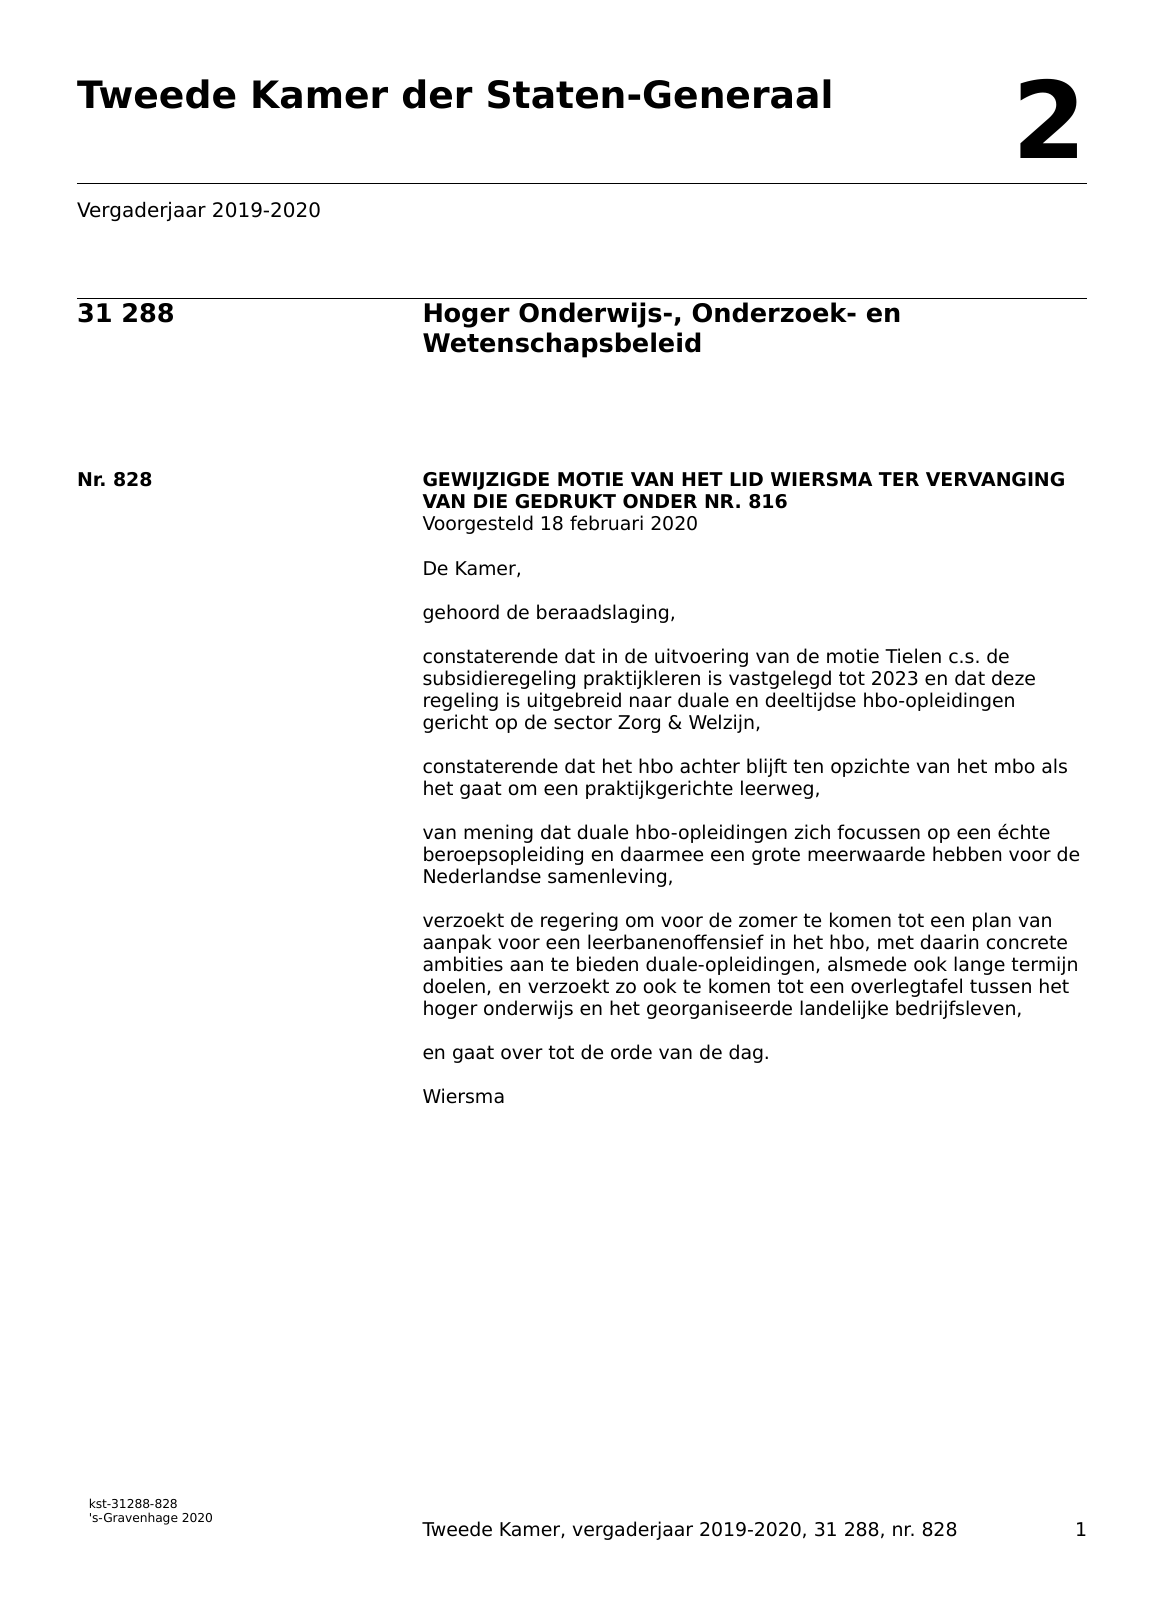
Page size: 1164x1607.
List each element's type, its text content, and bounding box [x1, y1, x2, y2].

text verzoekt de regering om voor de zomer te komen tot een plan van aanpak voor een leerbanenoffensief in het hbo, met daarin concrete ambities aan te bieden duale-opleidingen, alsmede ook lange termijn doelen, en verzoekt zo ook te komen tot een overlegtafel tussen het hoger onderwijs en het georganiseerde landelijke bedrijfsleven, [422, 910, 1087, 1020]
table_cell Vergaderjaar 2019-2020 [77, 184, 1087, 298]
text kst-31288-828 [88, 1497, 323, 1511]
table_header Tweede Kamer der Staten-Generaal [77, 59, 886, 183]
text en gaat over tot de orde van de dag. [422, 1042, 1087, 1064]
text gehoord de beraadslaging, [422, 602, 1087, 624]
text constaterende dat het hbo achter blijft ten opzichte van het mbo als het gaat om een praktijkgerichte leerweg, [422, 756, 1087, 800]
text Wiersma [422, 1086, 1087, 1108]
text 's-Gravenhage 2020 [88, 1511, 323, 1525]
subtitle 31 288 Hoger Onderwijs-, Onderzoek- en Wetenschapsbeleid [77, 299, 1087, 358]
text constaterende dat in de uitvoering van de motie Tielen c.s. de subsidieregeling praktijkleren is vastgelegd tot 2023 en dat deze regeling is uitgebreid naar duale en deeltijdse hbo-opleidingen gericht op de sector Zorg & Welzijn, [422, 646, 1087, 734]
subtitle Nr. 828 GEWIJZIGDE MOTIE VAN HET LID WIERSMA TER VERVANGING VAN DIE GEDRUKT ONDER NR. 816 [77, 469, 1087, 513]
text De Kamer, [422, 557, 1087, 579]
text Voorgesteld 18 februari 2020 [422, 513, 1087, 535]
text van mening dat duale hbo-opleidingen zich focussen op een échte beroepsopleiding en daarmee een grote meerwaarde hebben voor de Nederlandse samenleving, [422, 822, 1087, 888]
table_header 2 [886, 59, 1087, 183]
